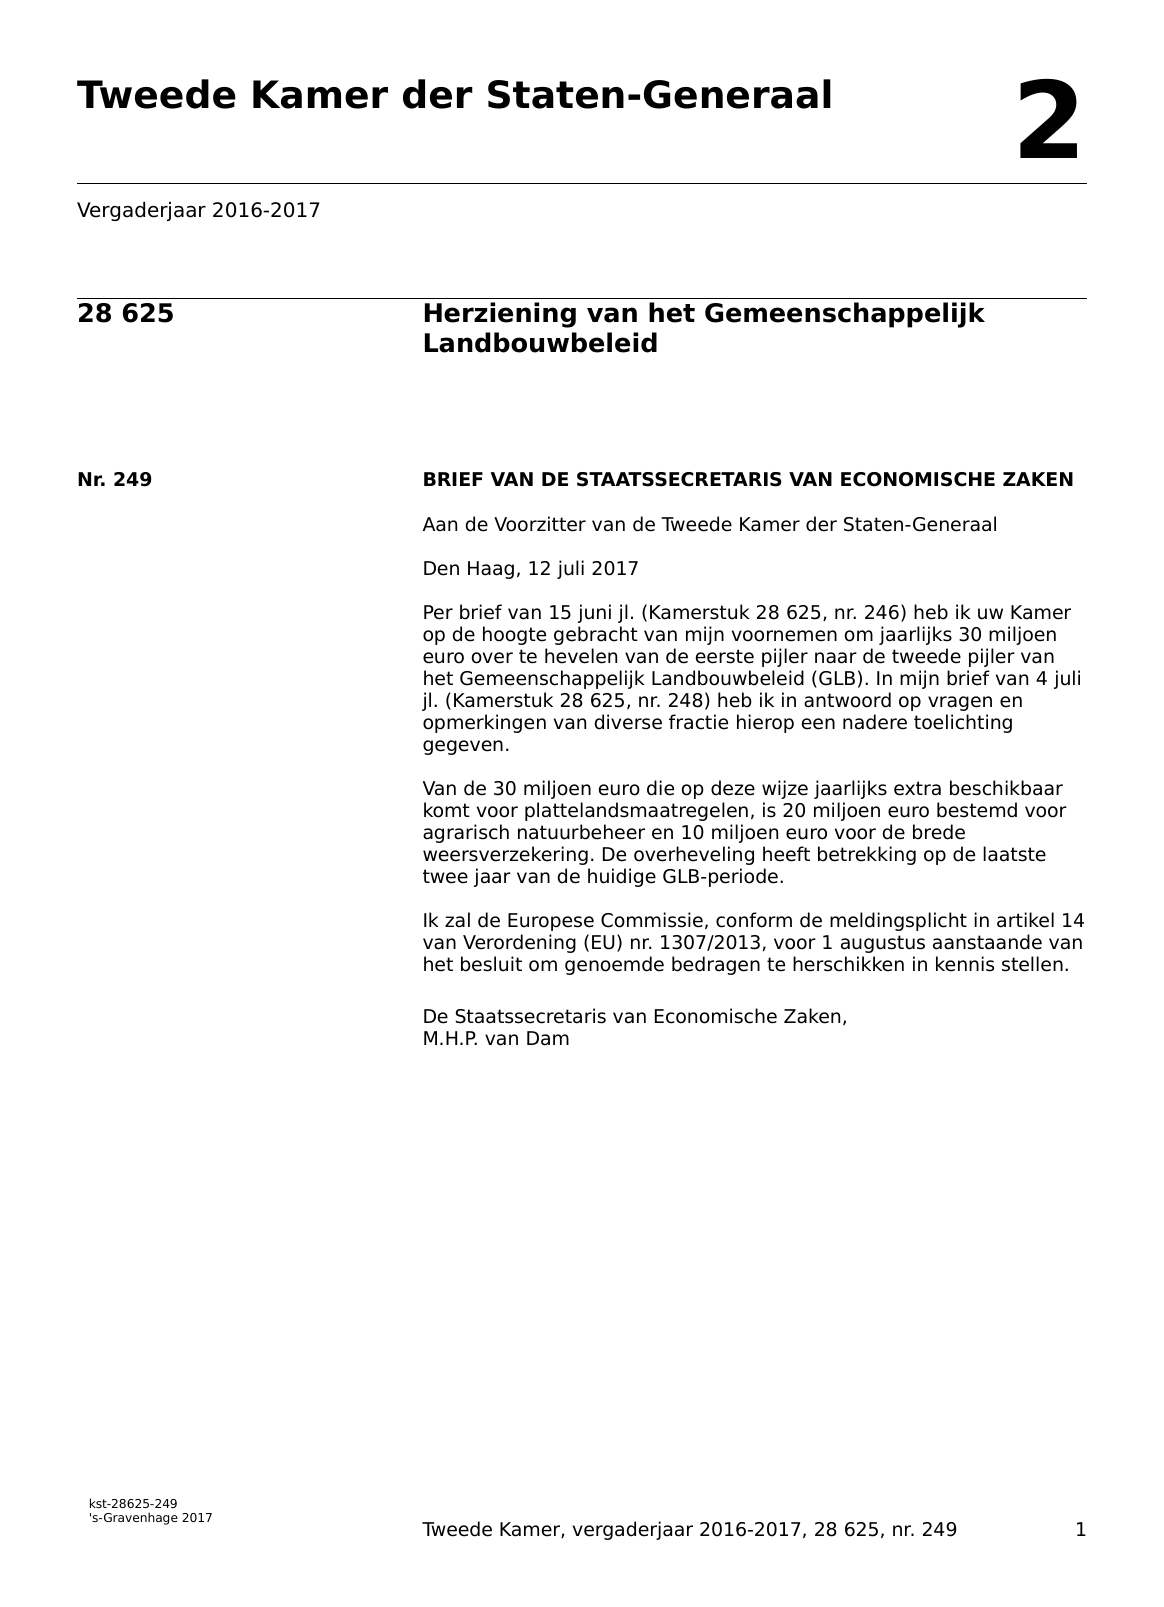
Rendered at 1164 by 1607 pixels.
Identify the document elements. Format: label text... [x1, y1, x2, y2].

text Per brief van 15 juni jl. (Kamerstuk 28 625, nr. 246) heb ik uw Kamer op de hoogte gebracht van mijn voornemen om jaarlijks 30 miljoen euro over te hevelen van de eerste pijler naar de tweede pijler van het Gemeenschappelijk Landbouwbeleid (GLB). In mijn brief van 4 juli jl. (Kamerstuk 28 625, nr. 248) heb ik in antwoord op vragen en opmerkingen van diverse fractie hierop een nadere toelichting gegeven. [422, 602, 1087, 756]
text Ik zal de Europese Commissie, conform de meldingsplicht in artikel 14 van Verordening (EU) nr. 1307/2013, voor 1 augustus aanstaande van het besluit om genoemde bedragen te herschikken in kennis stellen. [422, 910, 1087, 976]
text Van de 30 miljoen euro die op deze wijze jaarlijks extra beschikbaar komt voor plattelandsmaatregelen, is 20 miljoen euro bestemd voor agrarisch natuurbeheer en 10 miljoen euro voor de brede weersverzekering. De overheveling heeft betrekking op de laatste twee jaar van de huidige GLB-periode. [422, 778, 1087, 888]
text Den Haag, 12 juli 2017 [422, 558, 1087, 580]
table_header 2 [886, 59, 1087, 183]
table_cell Vergaderjaar 2016-2017 [77, 184, 1087, 298]
text 's-Gravenhage 2017 [88, 1511, 323, 1525]
table_header Tweede Kamer der Staten-Generaal [77, 59, 886, 183]
text Aan de Voorzitter van de Tweede Kamer der Staten-Generaal [422, 513, 1087, 536]
text De Staatssecretaris van Economische Zaken, M.H.P. van Dam [422, 1006, 1087, 1050]
subtitle Nr. 249 BRIEF VAN DE STAATSSECRETARIS VAN ECONOMISCHE ZAKEN [77, 469, 1087, 491]
subtitle 28 625 Herziening van het Gemeenschappelijk Landbouwbeleid [77, 299, 1087, 358]
text kst-28625-249 [88, 1497, 323, 1511]
